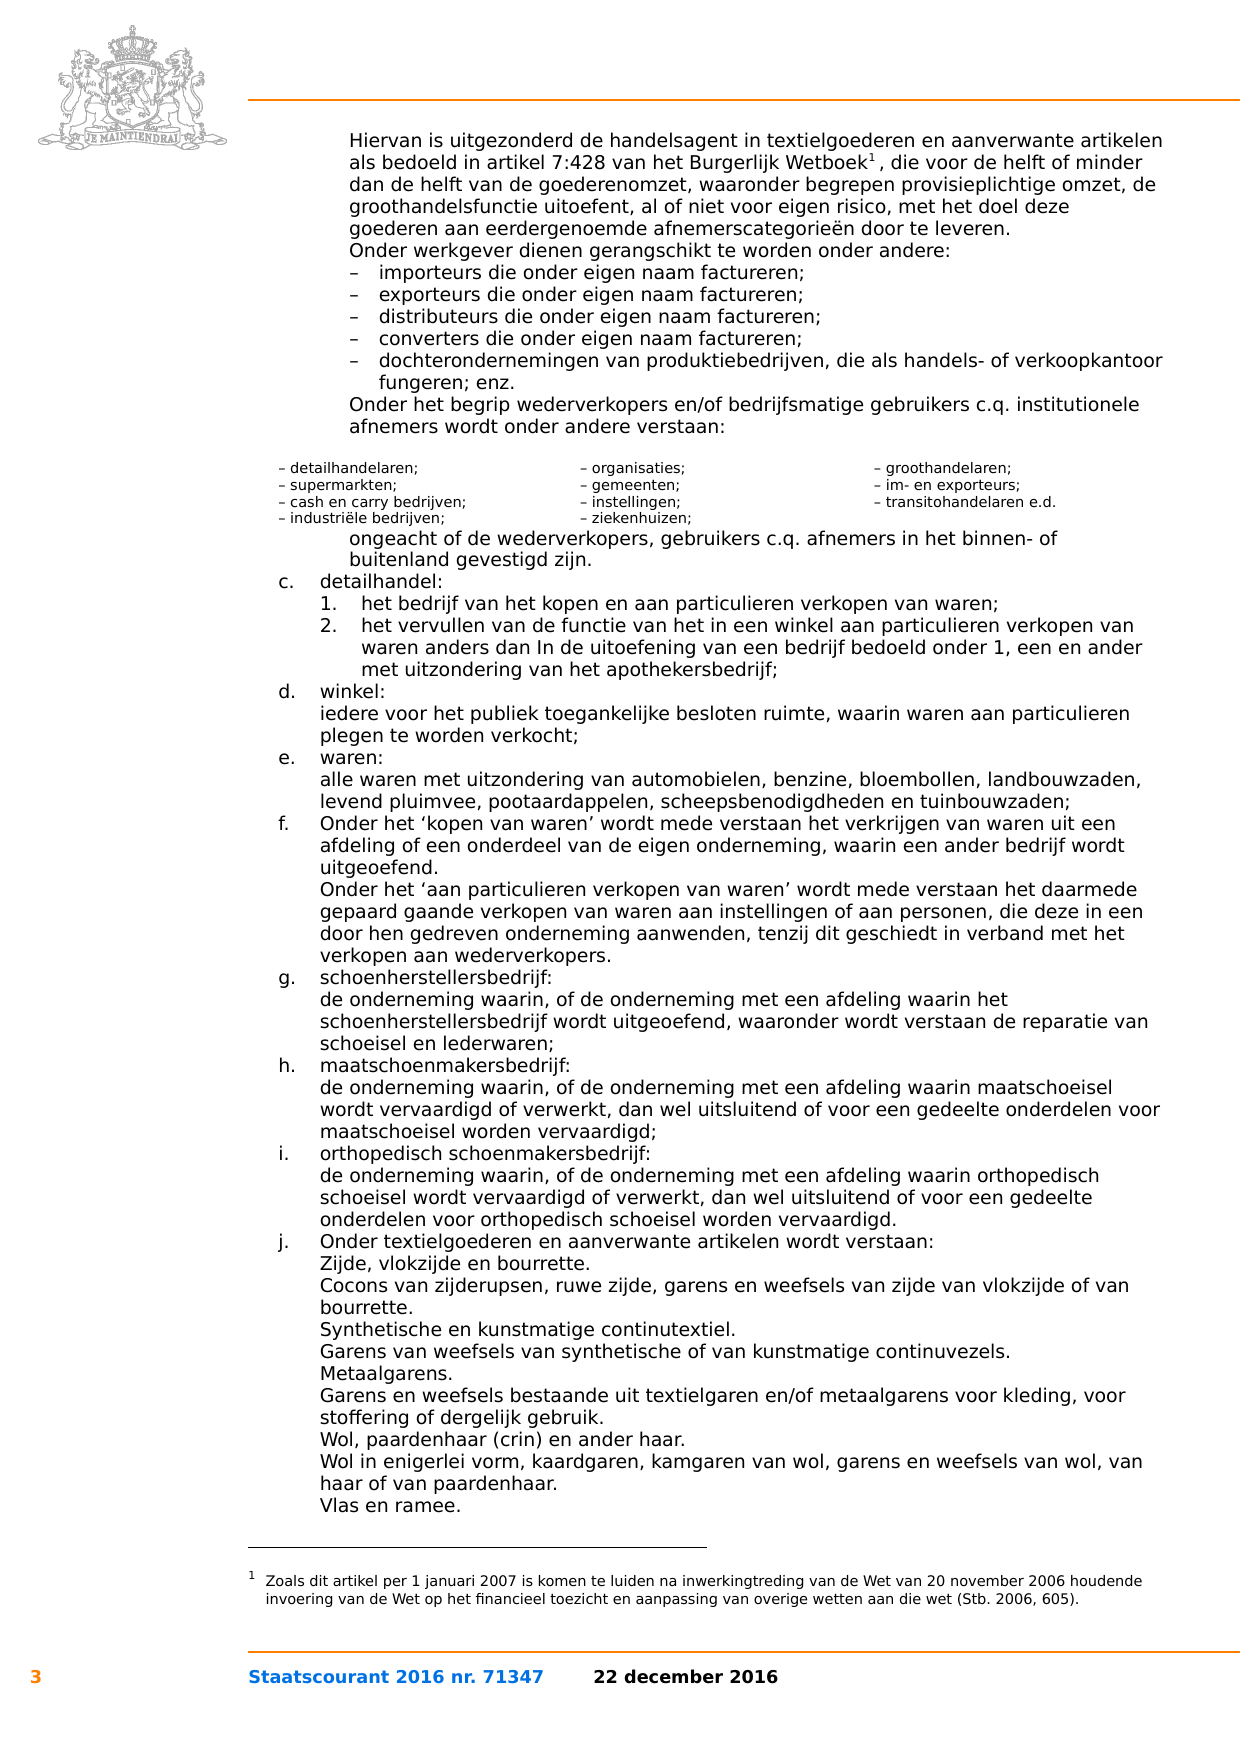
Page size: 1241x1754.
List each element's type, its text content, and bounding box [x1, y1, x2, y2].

text e. waren: [278, 747, 1163, 769]
text – exporteurs die onder eigen naam factureren; [349, 284, 1163, 306]
text j. Onder textielgoederen en aanverwante artikelen wordt verstaan: [278, 1231, 1163, 1253]
text d. winkel: [278, 681, 1163, 703]
table_cell – transitohandelaren e.d. [868, 494, 1163, 510]
table_cell – cash en carry bedrijven; [278, 494, 574, 510]
text iedere voor het publiek toegankelijke besloten ruimte, waarin waren aan particulieren plegen te worden verkocht; [319, 703, 1163, 747]
text Wol in enigerlei vorm, kaardgaren, kamgaren van wol, garens en weefsels van wol, van haar of van paardenhaar. [319, 1451, 1163, 1494]
text Cocons van zijderupsen, ruwe zijde, garens en weefsels van zijde van vlokzijde of van bourrette. [319, 1275, 1163, 1319]
text Wol, paardenhaar (crin) en ander haar. [319, 1428, 1163, 1451]
text Garens van weefsels van synthetische of van kunstmatige continuvezels. [319, 1341, 1163, 1363]
table_cell – gemeenten; [574, 476, 868, 493]
text de onderneming waarin, of de onderneming met een afdeling waarin orthopedisch schoeisel wordt vervaardigd of verwerkt, dan wel uitsluitend of voor een gedeelte onderdelen voor orthopedisch schoeisel worden vervaardigd. [319, 1165, 1163, 1231]
table_cell – ziekenhuizen; [574, 510, 868, 527]
text f. Onder het ‘kopen van waren’ wordt mede verstaan het verkrijgen van waren uit een afdeling of een onderdeel van de eigen onderneming, waarin een ander bedrijf wordt uitgeoefend. [278, 813, 1163, 879]
text – converters die onder eigen naam factureren; [349, 328, 1163, 350]
table_cell – instellingen; [574, 494, 868, 510]
text c. detailhandel: [278, 571, 1163, 593]
text – distributeurs die onder eigen naam factureren; [349, 306, 1163, 328]
text Zijde, vlokzijde en bourrette. [319, 1253, 1163, 1275]
table_header – detailhandelaren; [278, 460, 574, 476]
text ongeacht of de wederverkopers, gebruikers c.q. afnemers in het binnen- of buitenland gevestigd zijn. [349, 527, 1163, 571]
text de onderneming waarin, of de onderneming met een afdeling waarin het schoenherstellersbedrijf wordt uitgeoefend, waaronder wordt verstaan de reparatie van schoeisel en lederwaren; [319, 989, 1163, 1055]
text Vlas en ramee. [319, 1494, 1163, 1516]
text Metaalgarens. [319, 1363, 1163, 1384]
table_cell [868, 510, 1163, 527]
text i. orthopedisch schoenmakersbedrijf: [278, 1143, 1163, 1165]
text 2. het vervullen van de functie van het in een winkel aan particulieren verkopen van waren anders dan In de uitoefening van een bedrijf bedoeld onder 1, een en ander met uitzondering van het apothekersbedrijf; [319, 615, 1163, 681]
text Garens en weefsels bestaande uit textielgaren en/of metaalgarens voor kleding, voor stoffering of dergelijk gebruik. [319, 1384, 1163, 1428]
text Synthetische en kunstmatige continutextiel. [319, 1319, 1163, 1341]
table_header – organisaties; [574, 460, 868, 476]
text alle waren met uitzondering van automobielen, benzine, bloembollen, landbouwzaden, levend pluimvee, pootaardappelen, scheepsbenodigdheden en tuinbouwzaden; [319, 769, 1163, 813]
text Onder werkgever dienen gerangschikt te worden onder andere: [349, 240, 1163, 262]
text Hiervan is uitgezonderd de handelsagent in textielgoederen en aanverwante artikelen als bedoeld in artikel 7:428 van het Burgerlijk Wetboek, die voor de helft of minder dan de helft van de goederenomzet, waaronder begrepen provisieplichtige omzet, de groothandelsfunctie uitoefent, al of niet voor eigen risico, met het doel deze goederen aan eerdergenoemde afnemerscategorieën door te leveren. [349, 130, 1163, 240]
table_header – groothandelaren; [868, 460, 1163, 476]
text 1. het bedrijf van het kopen en aan particulieren verkopen van waren; [319, 593, 1163, 615]
text Onder het begrip wederverkopers en/of bedrijfsmatige gebruikers c.q. institutionele afnemers wordt onder andere verstaan: [349, 394, 1163, 438]
text Onder het ‘aan particulieren verkopen van waren’ wordt mede verstaan het daarmede gepaard gaande verkopen van waren aan instellingen of aan personen, die deze in een door hen gedreven onderneming aanwenden, tenzij dit geschiedt in verband met het verkopen aan wederverkopers. [319, 879, 1163, 967]
text – importeurs die onder eigen naam factureren; [349, 262, 1163, 284]
text g. schoenherstellersbedrijf: [278, 967, 1163, 989]
picture [38, 25, 227, 150]
text de onderneming waarin, of de onderneming met een afdeling waarin maatschoeisel wordt vervaardigd of verwerkt, dan wel uitsluitend of voor een gedeelte onderdelen voor maatschoeisel worden vervaardigd; [319, 1077, 1163, 1143]
text Zoals dit artikel per 1 januari 2007 is komen te luiden na inwerkingtreding van de Wet van 20 november 2006 houdende invoering van de Wet op het financieel toezicht en aanpassing van overige wetten aan die wet (Stb. 2006, 605). [248, 1569, 1163, 1608]
table_cell – im- en exporteurs; [868, 476, 1163, 493]
table_cell – supermarkten; [278, 476, 574, 493]
text – dochterondernemingen van produktiebedrijven, die als handels- of verkoopkantoor fungeren; enz. [349, 350, 1163, 394]
table_cell – industriële bedrijven; [278, 510, 574, 527]
text h. maatschoenmakersbedrijf: [278, 1055, 1163, 1077]
